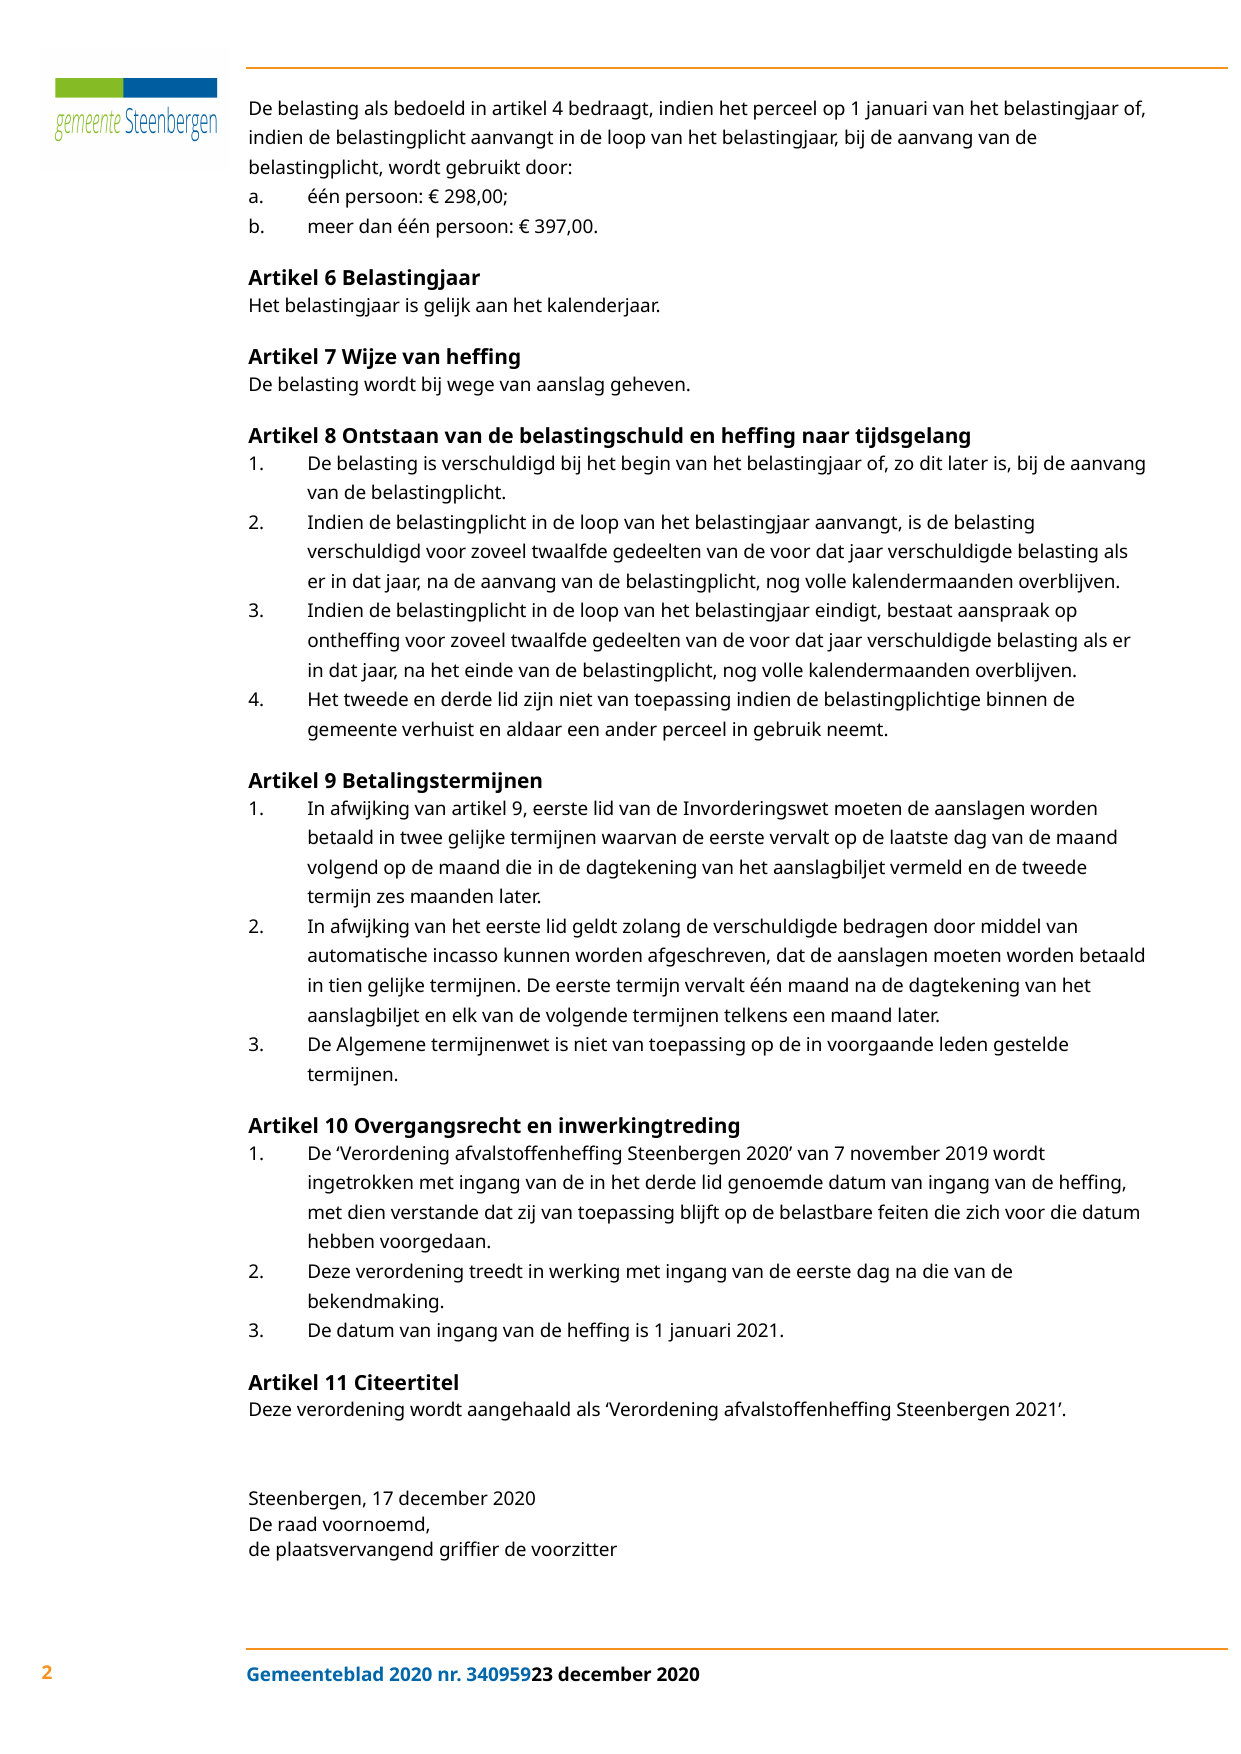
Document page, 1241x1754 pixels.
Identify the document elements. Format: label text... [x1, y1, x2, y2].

list In afwijking van artikel 9, eerste lid van de Invorderingswet moeten de aanslagen worden betaald in twee gelijke termijnen waarvan de eerste vervalt op de laatste dag van de maand volgend op de maand die in de dagtekening van het aanslagbiljet vermeld en de tweede termijn zes maanden later. [248, 795, 1152, 909]
list In afwijking van het eerste lid geldt zolang de verschuldigde bedragen door middel van automatische incasso kunnen worden afgeschreven, dat de aanslagen moeten worden betaald in tien gelijke termijnen. De eerste termijn vervalt één maand na de dagtekening van het aanslagbiljet en elk van de volgende termijnen telkens een maand later. [248, 913, 1152, 1028]
text Het belastingjaar is gelijk aan het kalenderjaar. [248, 292, 1152, 318]
text De belasting als bedoeld in artikel 4 bedraagt, indien het perceel op 1 januari van het belastingjaar of, indien de belastingplicht aanvangt in de loop van het belastingjaar, bij de aanvang van de belastingplicht, wordt gebruikt door: [248, 95, 1152, 180]
text Artikel 8 Ontstaan van de belastingschuld en heffing naar tijdsgelang [248, 421, 1152, 450]
list Indien de belastingplicht in de loop van het belastingjaar aanvangt, is de belasting verschuldigd voor zoveel twaalfde gedeelten van de voor dat jaar verschuldigde belasting als er in dat jaar, na de aanvang van de belastingplicht, nog volle kalendermaanden overblijven. [248, 509, 1152, 594]
list meer dan één persoon: € 397,00. [248, 213, 1152, 239]
text Deze verordening wordt aangehaald als ‘Verordening afvalstoffenheffing Steenbergen 2021’. [248, 1396, 1152, 1422]
list Indien de belastingplicht in de loop van het belastingjaar eindigt, bestaat aanspraak op ontheffing voor zoveel twaalfde gedeelten van de voor dat jaar verschuldigde belasting als er in dat jaar, na het einde van de belastingplicht, nog volle kalendermaanden overblijven. [248, 598, 1152, 682]
text de plaatsvervangend griffier de voorzitter [248, 1536, 1152, 1562]
list De belasting is verschuldigd bij het begin van het belastingjaar of, zo dit later is, bij de aanvang van de belastingplicht. [248, 450, 1152, 505]
text Artikel 7 Wijze van heffing [248, 342, 1152, 371]
text Artikel 6 Belastingjaar [248, 263, 1152, 292]
text De raad voornoemd, [248, 1511, 1152, 1536]
text Artikel 9 Betalingstermijnen [248, 766, 1152, 795]
list Deze verordening treedt in werking met ingang van de eerste dag na die van de bekendmaking. [248, 1258, 1152, 1313]
text Steenbergen, 17 december 2020 [248, 1485, 1152, 1511]
text Artikel 11 Citeertitel [248, 1368, 1152, 1396]
list Het tweede en derde lid zijn niet van toepassing indien de belastingplichtige binnen de gemeente verhuist en aldaar een ander perceel in gebruik neemt. [248, 686, 1152, 742]
list De Algemene termijnenwet is niet van toepassing op de in voorgaande leden gestelde termijnen. [248, 1031, 1152, 1087]
text De belasting wordt bij wege van aanslag geheven. [248, 371, 1152, 397]
list De datum van ingang van de heffing is 1 januari 2021. [248, 1317, 1152, 1343]
text Artikel 10 Overgangsrecht en inwerkingtreding [248, 1111, 1152, 1140]
list De ‘Verordening afvalstoffenheffing Steenbergen 2020’ van 7 november 2019 wordt ingetrokken met ingang van de in het derde lid genoemde datum van ingang van de heffing, met dien verstande dat zij van toepassing blijft op de belastbare feiten die zich voor die datum hebben voorgedaan. [248, 1140, 1152, 1254]
list één persoon: € 298,00; [248, 183, 1152, 209]
picture [41, 47, 231, 172]
